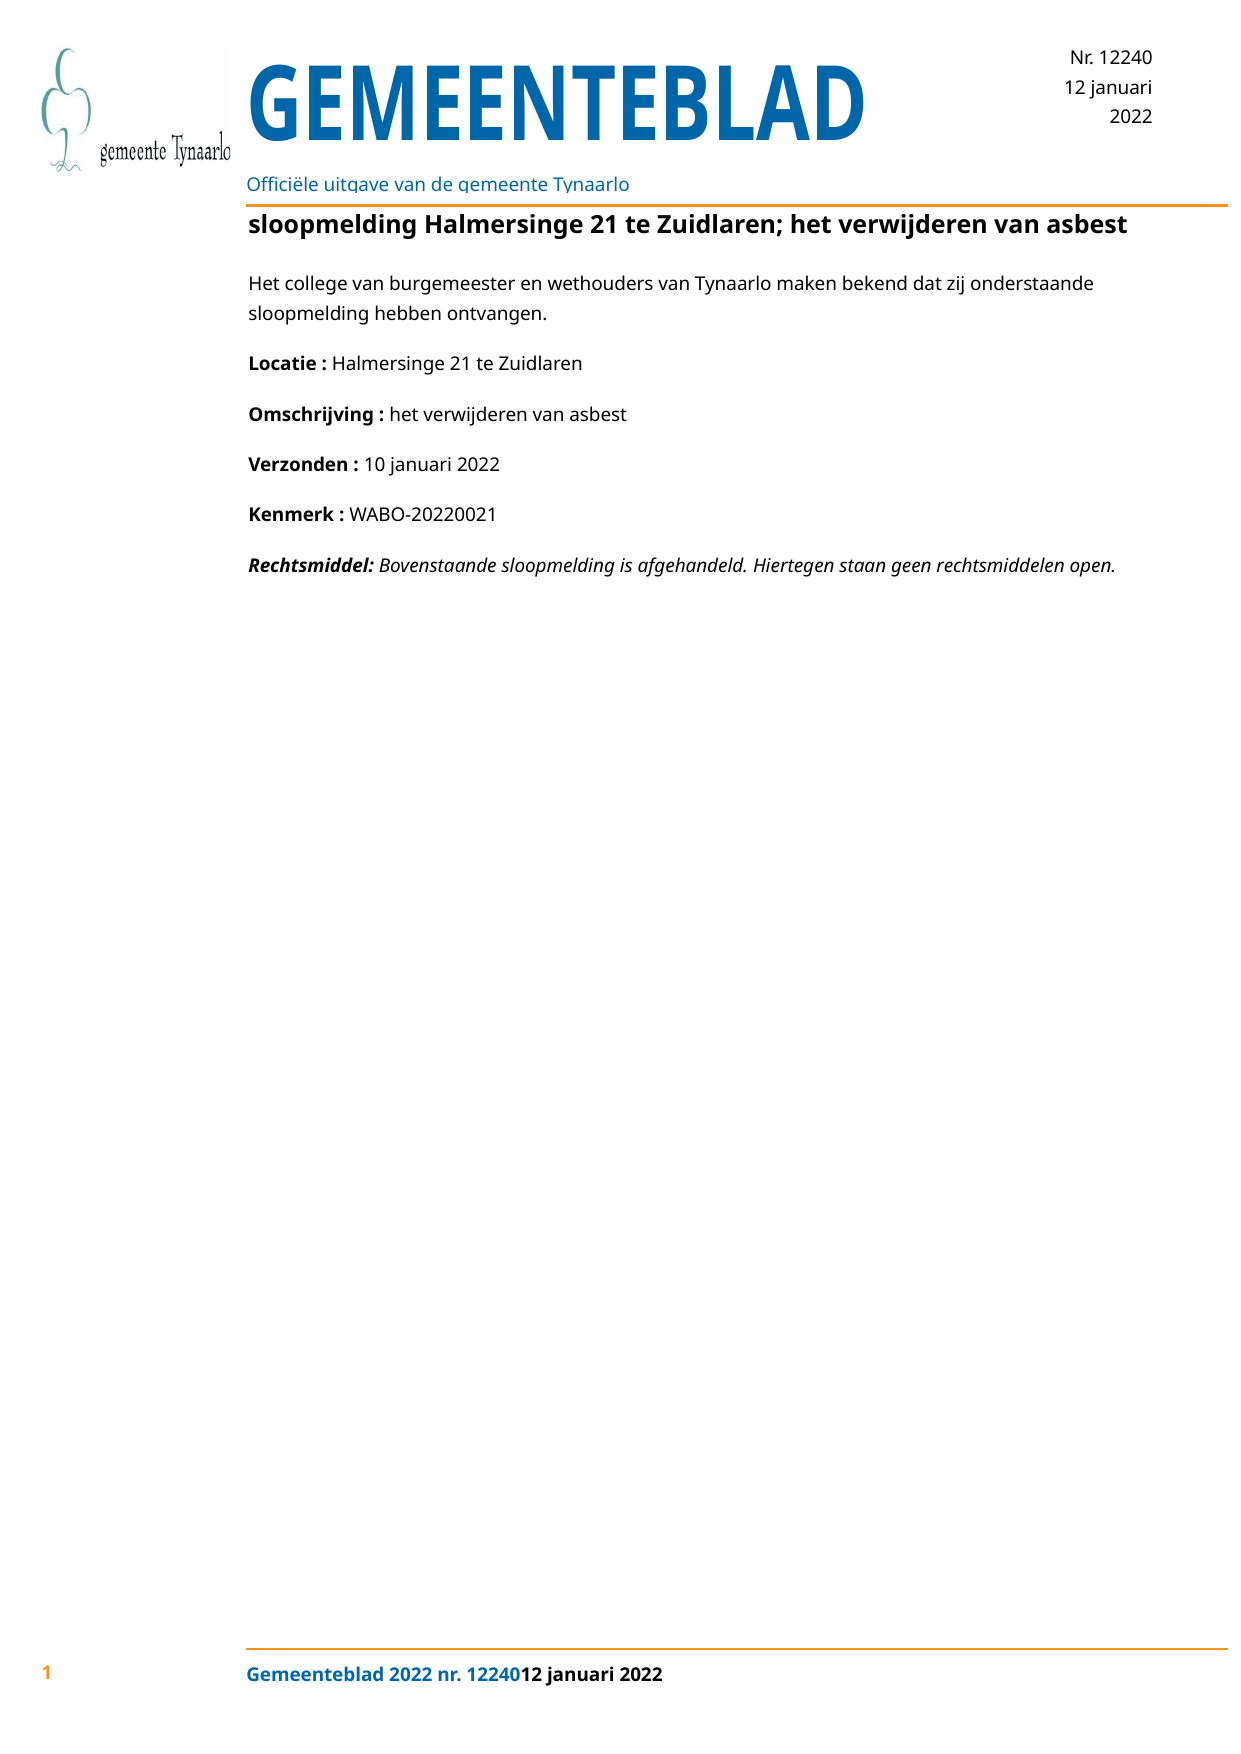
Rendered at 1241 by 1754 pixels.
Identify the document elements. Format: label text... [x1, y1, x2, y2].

text Omschrijving : het verwijderen van asbest [248, 401, 1152, 426]
text Rechtsmiddel: Bovenstaande sloopmelding is afgehandeld. Hiertegen staan geen rechtsmiddelen open. [248, 552, 1152, 578]
picture [41, 47, 231, 172]
text Locatie : Halmersinge 21 te Zuidlaren [248, 350, 1152, 376]
text Kenmerk : WABO-20220021 [248, 502, 1152, 527]
text Verzonden : 10 januari 2022 [248, 451, 1152, 477]
text sloopmelding Halmersinge 21 te Zuidlaren; het verwijderen van asbest [248, 207, 1152, 241]
text Het college van burgemeester en wethouders van Tynaarlo maken bekend dat zij onderstaande sloopmelding hebben ontvangen. [248, 270, 1152, 326]
